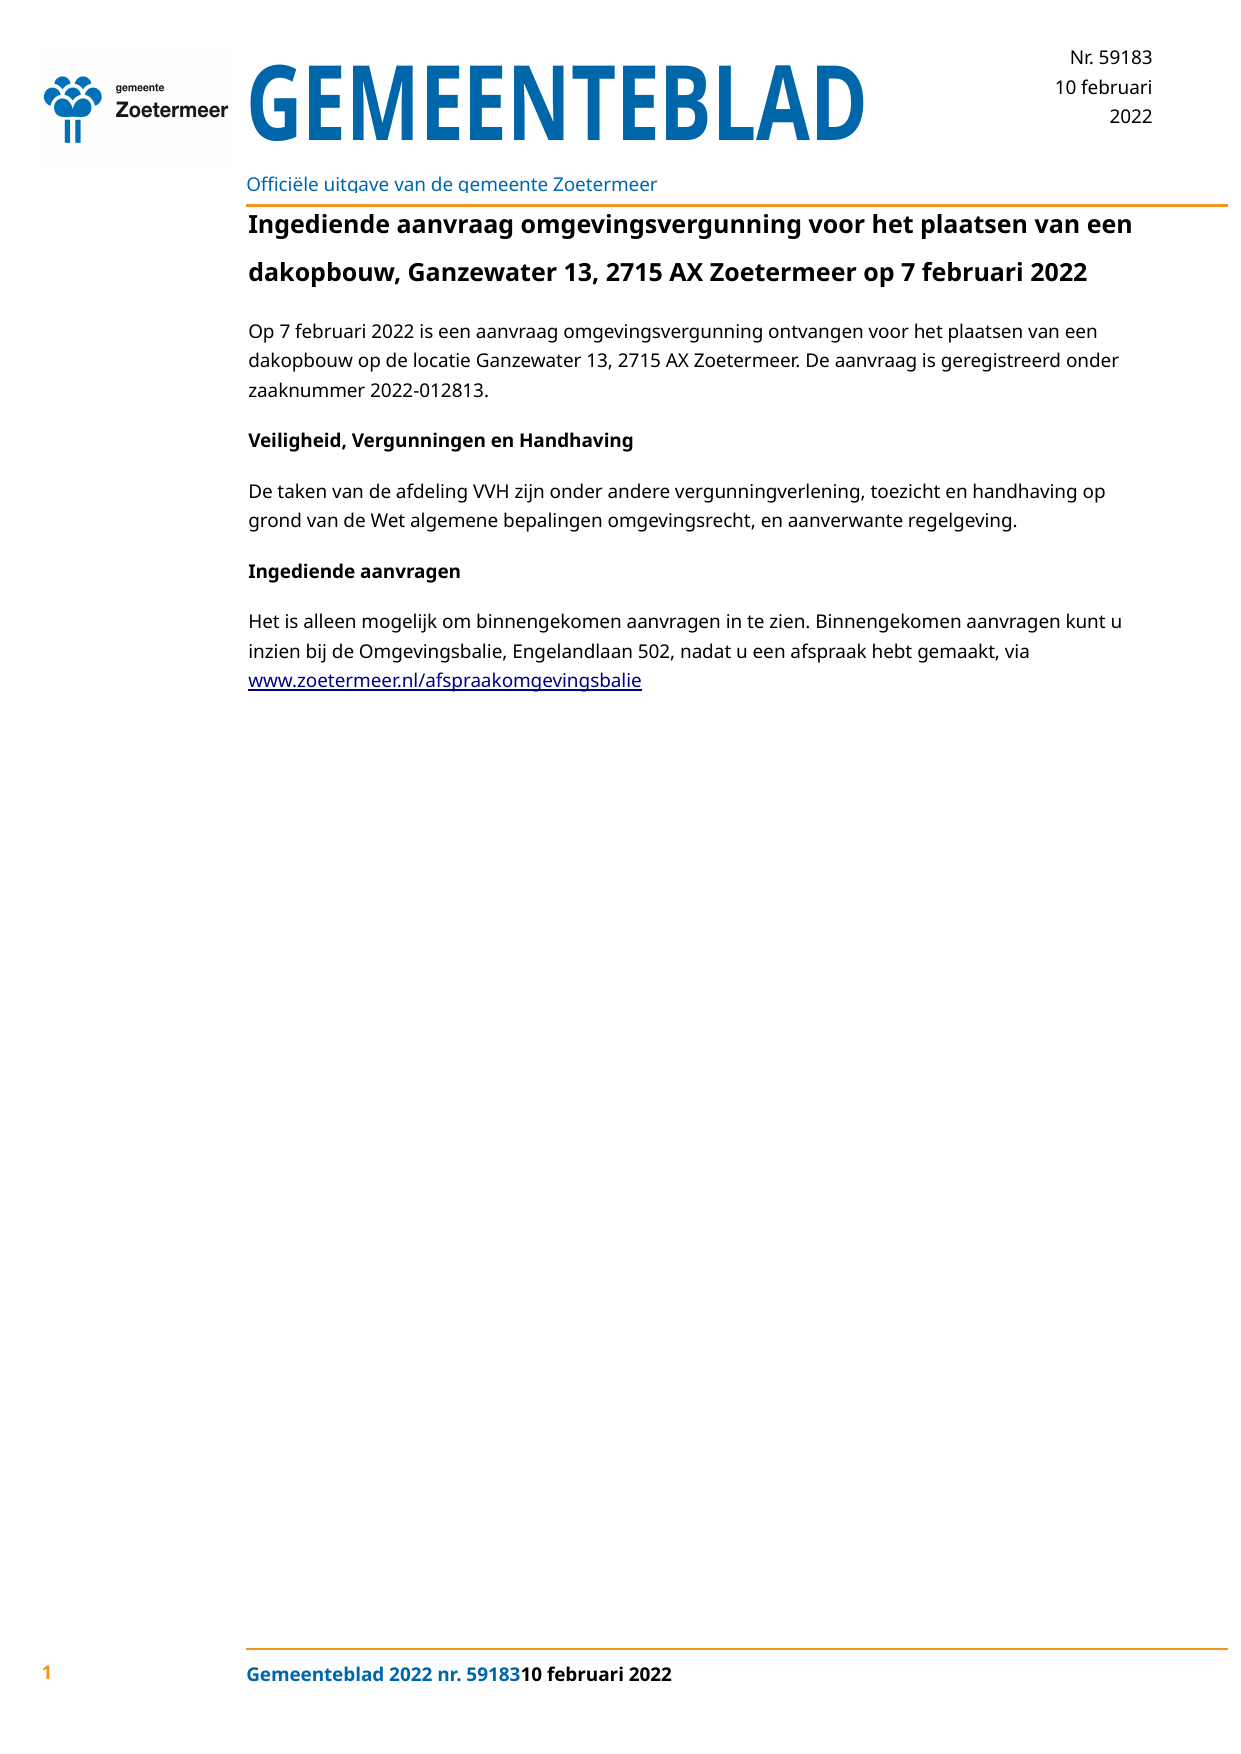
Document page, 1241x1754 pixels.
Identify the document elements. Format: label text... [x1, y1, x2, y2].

text Ingediende aanvraag omgevingsvergunning voor het plaatsen van een dakopbouw, Ganzewater 13, 2715 AX Zoetermeer op 7 februari 2022 [248, 207, 1152, 288]
text De taken van de afdeling VVH zijn onder andere vergunningverlening, toezicht en handhaving op grond van de Wet algemene bepalingen omgevingsrecht, en aanverwante regelgeving. [248, 478, 1152, 533]
text Veiligheid, Vergunningen en Handhaving [248, 427, 1152, 453]
text Ingediende aanvragen [248, 558, 1152, 584]
text Het is alleen mogelijk om binnengekomen aanvragen in te zien. Binnengekomen aanvragen kunt u inzien bij de Omgevingsbalie, Engelandlaan 502, nadat u een afspraak hebt gemaakt, via www.zoetermeer.nl/afspraakomgevingsbalie [248, 608, 1152, 693]
text Op 7 februari 2022 is een aanvraag omgevingsvergunning ontvangen voor het plaatsen van een dakopbouw op de locatie Ganzewater 13, 2715 AX Zoetermeer. De aanvraag is geregistreerd onder zaaknummer 2022-012813. [248, 318, 1152, 403]
picture [41, 47, 231, 172]
